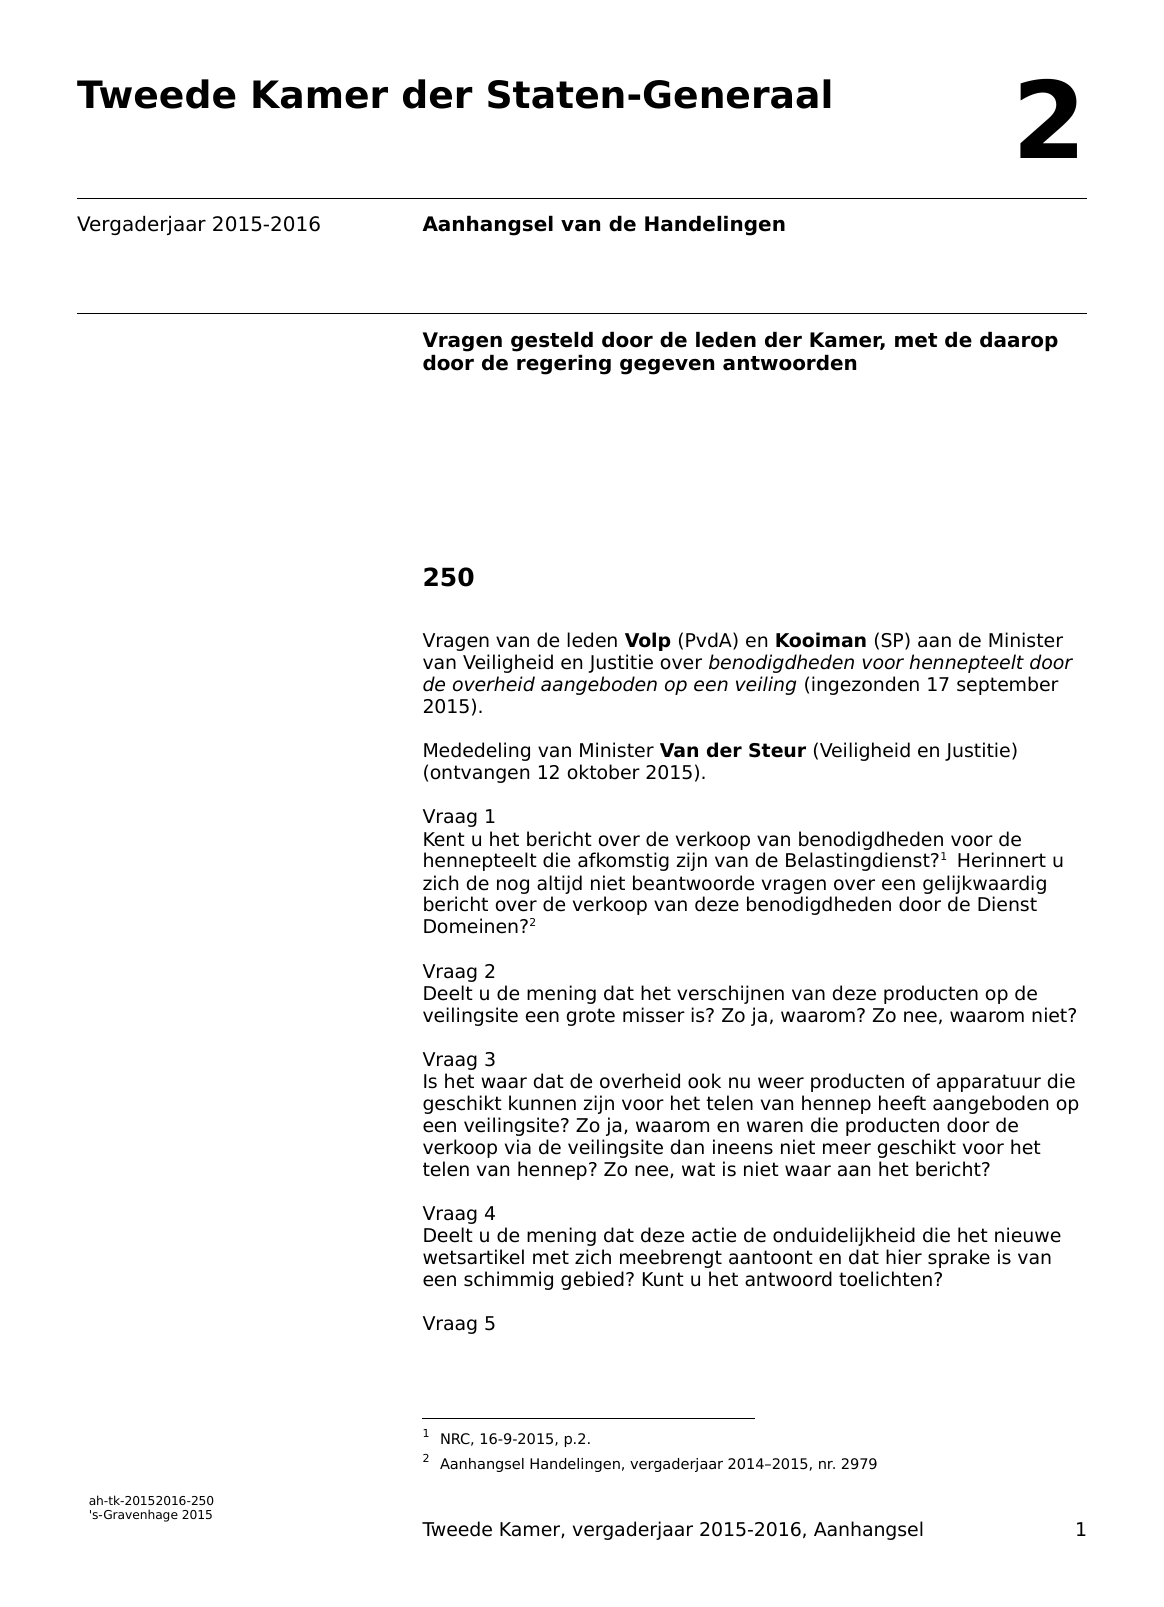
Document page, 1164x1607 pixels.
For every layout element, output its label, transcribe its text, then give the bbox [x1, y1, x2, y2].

text Vraag 3 [422, 1049, 1087, 1071]
table_cell Aanhangsel van de Handelingen [422, 199, 1087, 313]
text Vraag 1 [422, 806, 1087, 828]
table_cell Vergaderjaar 2015-2016 [77, 199, 422, 313]
text Mededeling van Minister Van der Steur (Veiligheid en Justitie) (ontvangen 12 oktober 2015). [422, 740, 1087, 784]
text Deelt u de mening dat deze actie de onduidelijkheid die het nieuwe wetsartikel met zich meebrengt aantoont en dat hier sprake is van een schimmig gebied? Kunt u het antwoord toelichten? [422, 1225, 1087, 1291]
table_cell [77, 314, 422, 375]
text Aanhangsel Handelingen, vergaderjaar 2014–2015, nr. 2979 [422, 1452, 1087, 1474]
text Deelt u de mening dat het verschijnen van deze producten op de veilingsite een grote misser is? Zo ja, waarom? Zo nee, waarom niet? [422, 982, 1087, 1026]
text Kent u het bericht over de verkoop van benodigdheden voor de hennepteelt die afkomstig zijn van de Belastingdienst? Herinnert u zich de nog altijd niet beantwoorde vragen over een gelijkwaardig bericht over de verkoop van deze benodigdheden door de Dienst Domeinen? [422, 828, 1087, 938]
text NRC, 16-9-2015, p.2. [422, 1427, 1087, 1449]
text Vraag 2 [422, 961, 1087, 982]
table_header Tweede Kamer der Staten-Generaal [77, 59, 886, 198]
text ah-tk-20152016-250 [88, 1494, 323, 1508]
text Vragen van de leden Volp (PvdA) en Kooiman (SP) aan de Minister van Veiligheid en Justitie over benodigdheden voor hennepteelt door de overheid aangeboden op een veiling (ingezonden 17 september 2015). [422, 630, 1087, 718]
table_cell Vragen gesteld door de leden der Kamer, met de daarop door de regering gegeven antwoorden [422, 314, 1087, 375]
text Is het waar dat de overheid ook nu weer producten of apparatuur die geschikt kunnen zijn voor het telen van hennep heeft aangeboden op een veilingsite? Zo ja, waarom en waren die producten door de verkoop via de veilingsite dan ineens niet meer geschikt voor het telen van hennep? Zo nee, wat is niet waar aan het bericht? [422, 1071, 1087, 1181]
text Vraag 4 [422, 1203, 1087, 1225]
table_header 2 [886, 59, 1087, 198]
text 250 [422, 563, 1087, 592]
text 's-Gravenhage 2015 [88, 1508, 323, 1522]
text Vraag 5 [422, 1313, 1087, 1335]
